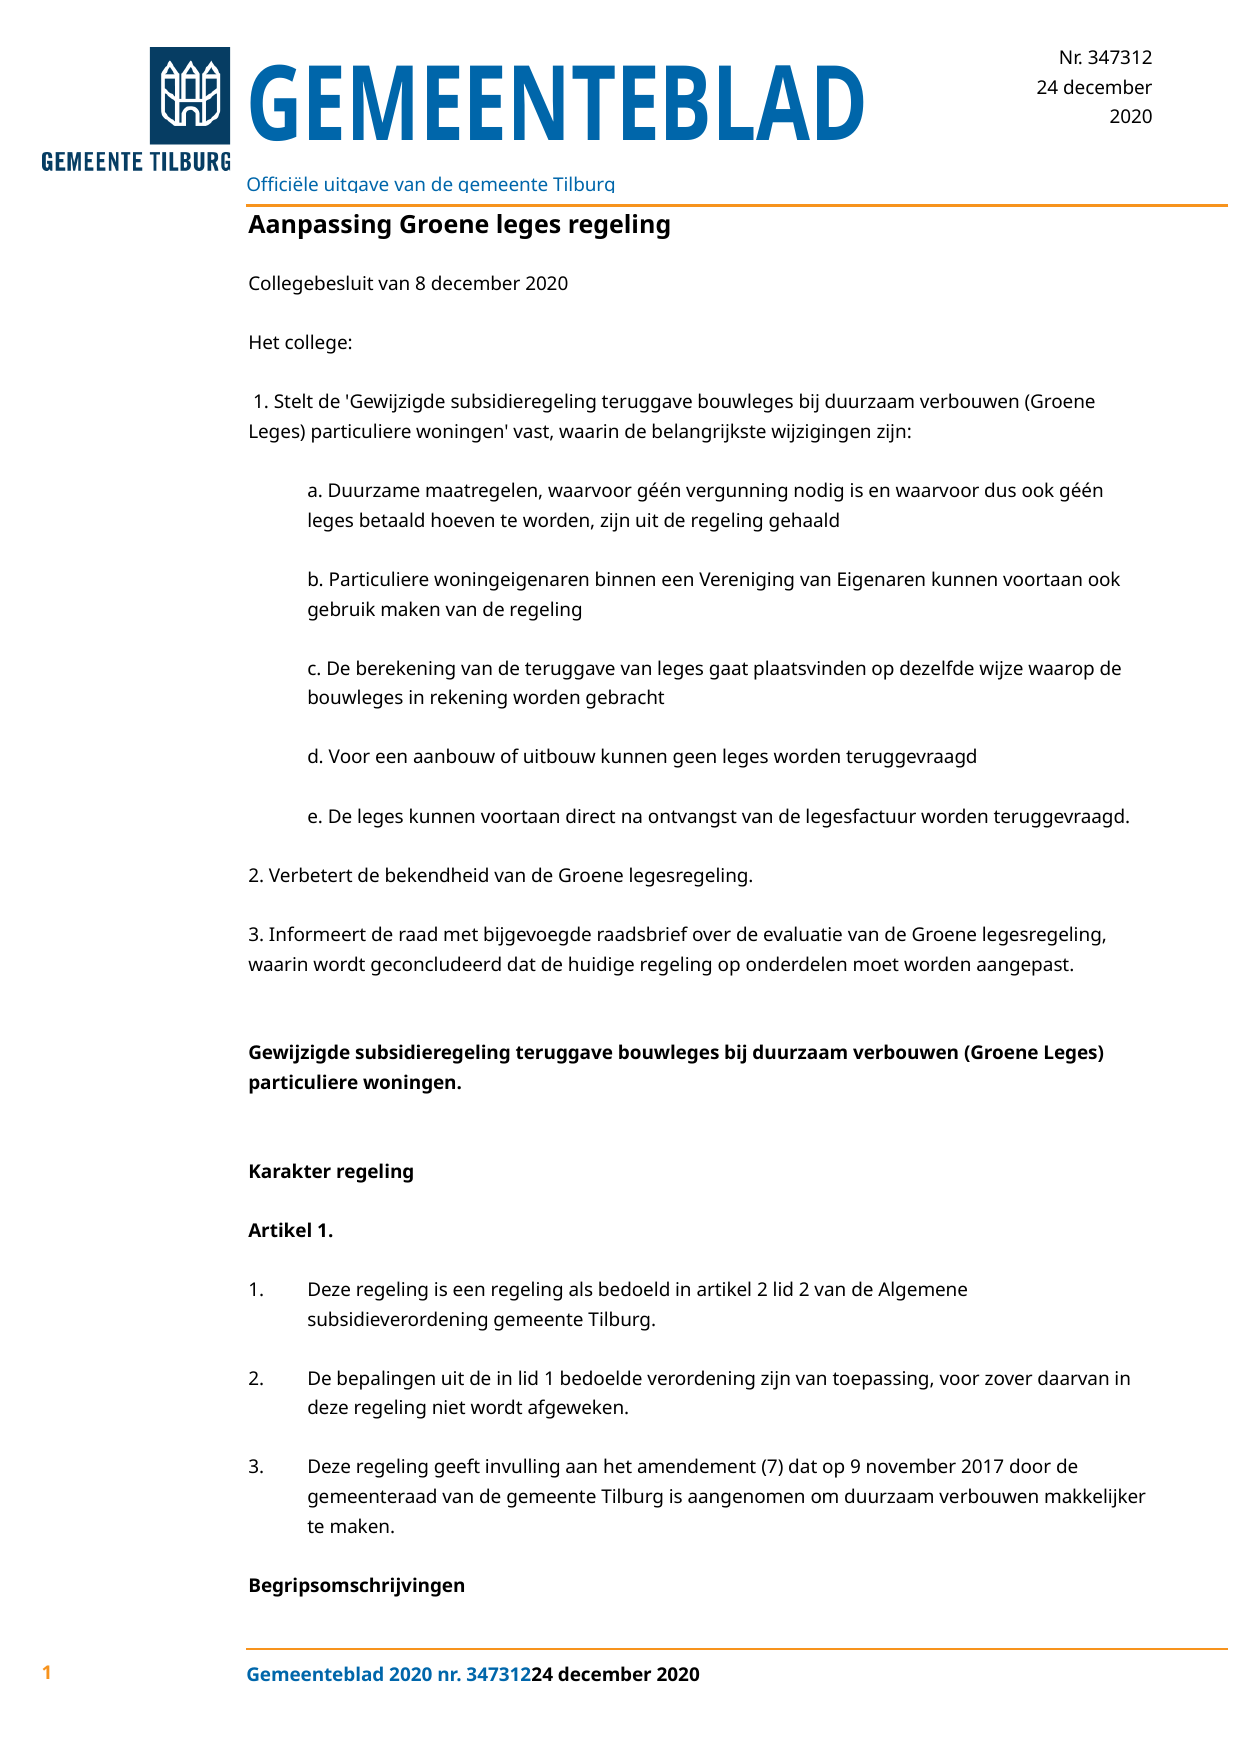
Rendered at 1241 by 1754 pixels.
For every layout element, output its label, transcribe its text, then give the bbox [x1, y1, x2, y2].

list b. Particuliere woningeigenaren binnen een Vereniging van Eigenaren kunnen voortaan ook gebruik maken van de regeling [248, 566, 1152, 621]
list d. Voor een aanbouw of uitbouw kunnen geen leges worden teruggevraagd [248, 744, 1152, 769]
text Karakter regeling [248, 1158, 1152, 1183]
text 3. Informeert de raad met bijgevoegde raadsbrief over de evaluatie van de Groene legesregeling, waarin wordt geconcludeerd dat de huidige regeling op onderdelen moet worden aangepast. [248, 921, 1152, 976]
text 1. Stelt de 'Gewijzigde subsidieregeling teruggave bouwleges bij duurzaam verbouwen (Groene Leges) particuliere woningen' vast, waarin de belangrijkste wijzigingen zijn: [248, 389, 1152, 444]
picture [41, 47, 231, 172]
text Gewijzigde subsidieregeling teruggave bouwleges bij duurzaam verbouwen (Groene Leges) particuliere woningen. [248, 1039, 1152, 1095]
list a. Duurzame maatregelen, waarvoor géén vergunning nodig is en waarvoor dus ook géén leges betaald hoeven te worden, zijn uit de regeling gehaald [248, 477, 1152, 533]
text Begripsomschrijvingen [248, 1572, 1152, 1598]
list De bepalingen uit de in lid 1 bedoelde verordening zijn van toepassing, voor zover daarvan in deze regeling niet wordt afgeweken. [248, 1365, 1152, 1420]
text Aanpassing Groene leges regeling [248, 207, 1152, 241]
list e. De leges kunnen voortaan direct na ontvangst van de legesfactuur worden teruggevraagd. [248, 803, 1152, 828]
text Artikel 1. [248, 1217, 1152, 1243]
text 2. Verbetert de bekendheid van de Groene legesregeling. [248, 862, 1152, 888]
text Collegebesluit van 8 december 2020 [248, 270, 1152, 296]
list c. De berekening van de teruggave van leges gaat plaatsvinden op dezelfde wijze waarop de bouwleges in rekening worden gebracht [248, 655, 1152, 710]
list Deze regeling geeft invulling aan het amendement (7) dat op 9 november 2017 door de gemeenteraad van de gemeente Tilburg is aangenomen om duurzaam verbouwen makkelijker te maken. [248, 1454, 1152, 1538]
list Deze regeling is een regeling als bedoeld in artikel 2 lid 2 van de Algemene subsidieverordening gemeente Tilburg. [248, 1276, 1152, 1331]
text Het college: [248, 329, 1152, 355]
